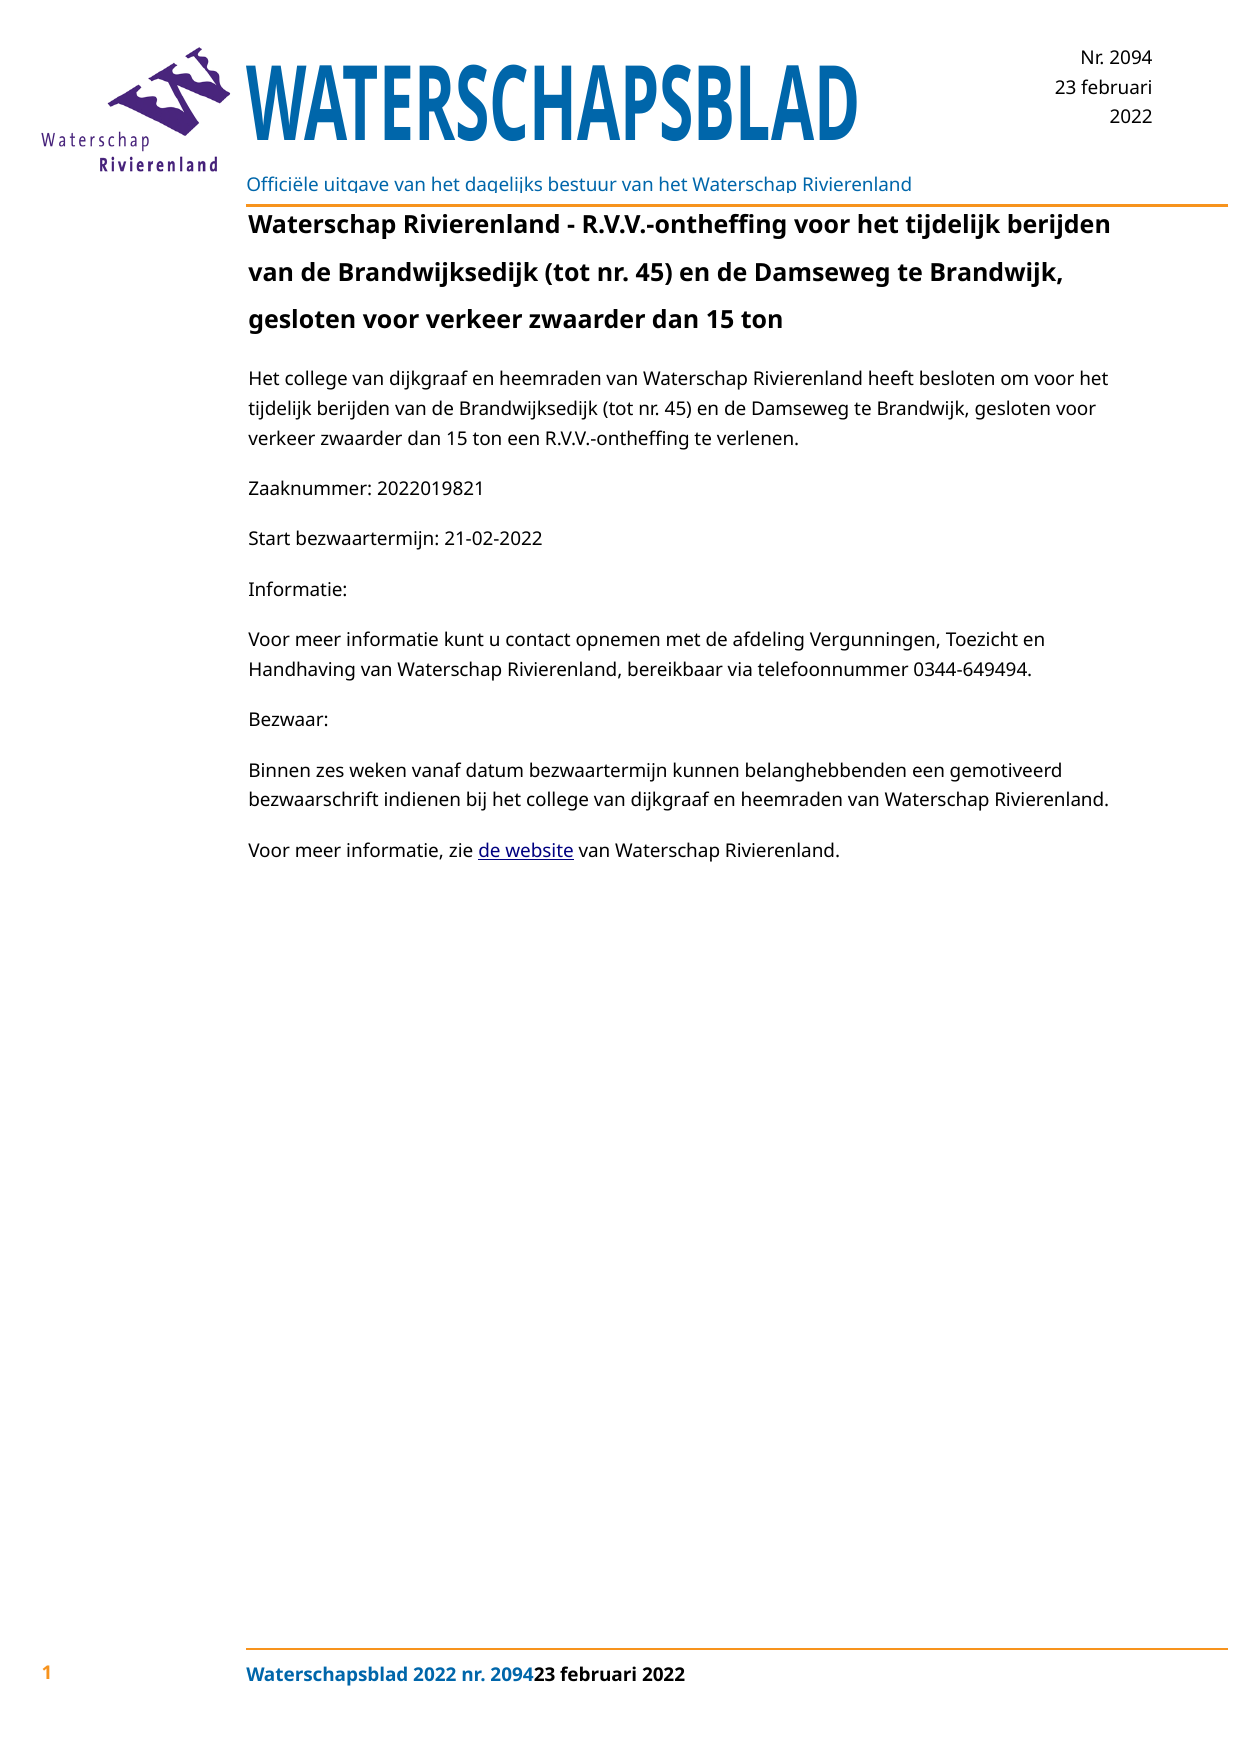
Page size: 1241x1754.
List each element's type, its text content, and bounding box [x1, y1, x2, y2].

text Binnen zes weken vanaf datum bezwaartermijn kunnen belanghebbenden een gemotiveerd bezwaarschrift indienen bij het college van dijkgraaf en heemraden van Waterschap Rivierenland. [248, 757, 1152, 812]
text Informatie: [248, 576, 1152, 602]
picture [41, 47, 231, 172]
text Voor meer informatie kunt u contact opnemen met de afdeling Vergunningen, Toezicht en Handhaving van Waterschap Rivierenland, bereikbaar via telefoonnummer 0344-649494. [248, 626, 1152, 682]
text Waterschap Rivierenland - R.V.V.-ontheffing voor het tijdelijk berijden van de Brandwijksedijk (tot nr. 45) en de Damseweg te Brandwijk, gesloten voor verkeer zwaarder dan 15 ton [248, 207, 1152, 336]
text Start bezwaartermijn: 21-02-2022 [248, 526, 1152, 551]
text Zaaknummer: 2022019821 [248, 475, 1152, 501]
text Voor meer informatie, zie de website van Waterschap Rivierenland. [248, 837, 1152, 862]
text Bezwaar: [248, 706, 1152, 732]
text Het college van dijkgraaf en heemraden van Waterschap Rivierenland heeft besloten om voor het tijdelijk berijden van de Brandwijksedijk (tot nr. 45) en de Damseweg te Brandwijk, gesloten voor verkeer zwaarder dan 15 ton een R.V.V.-ontheffing te verlenen. [248, 366, 1152, 450]
